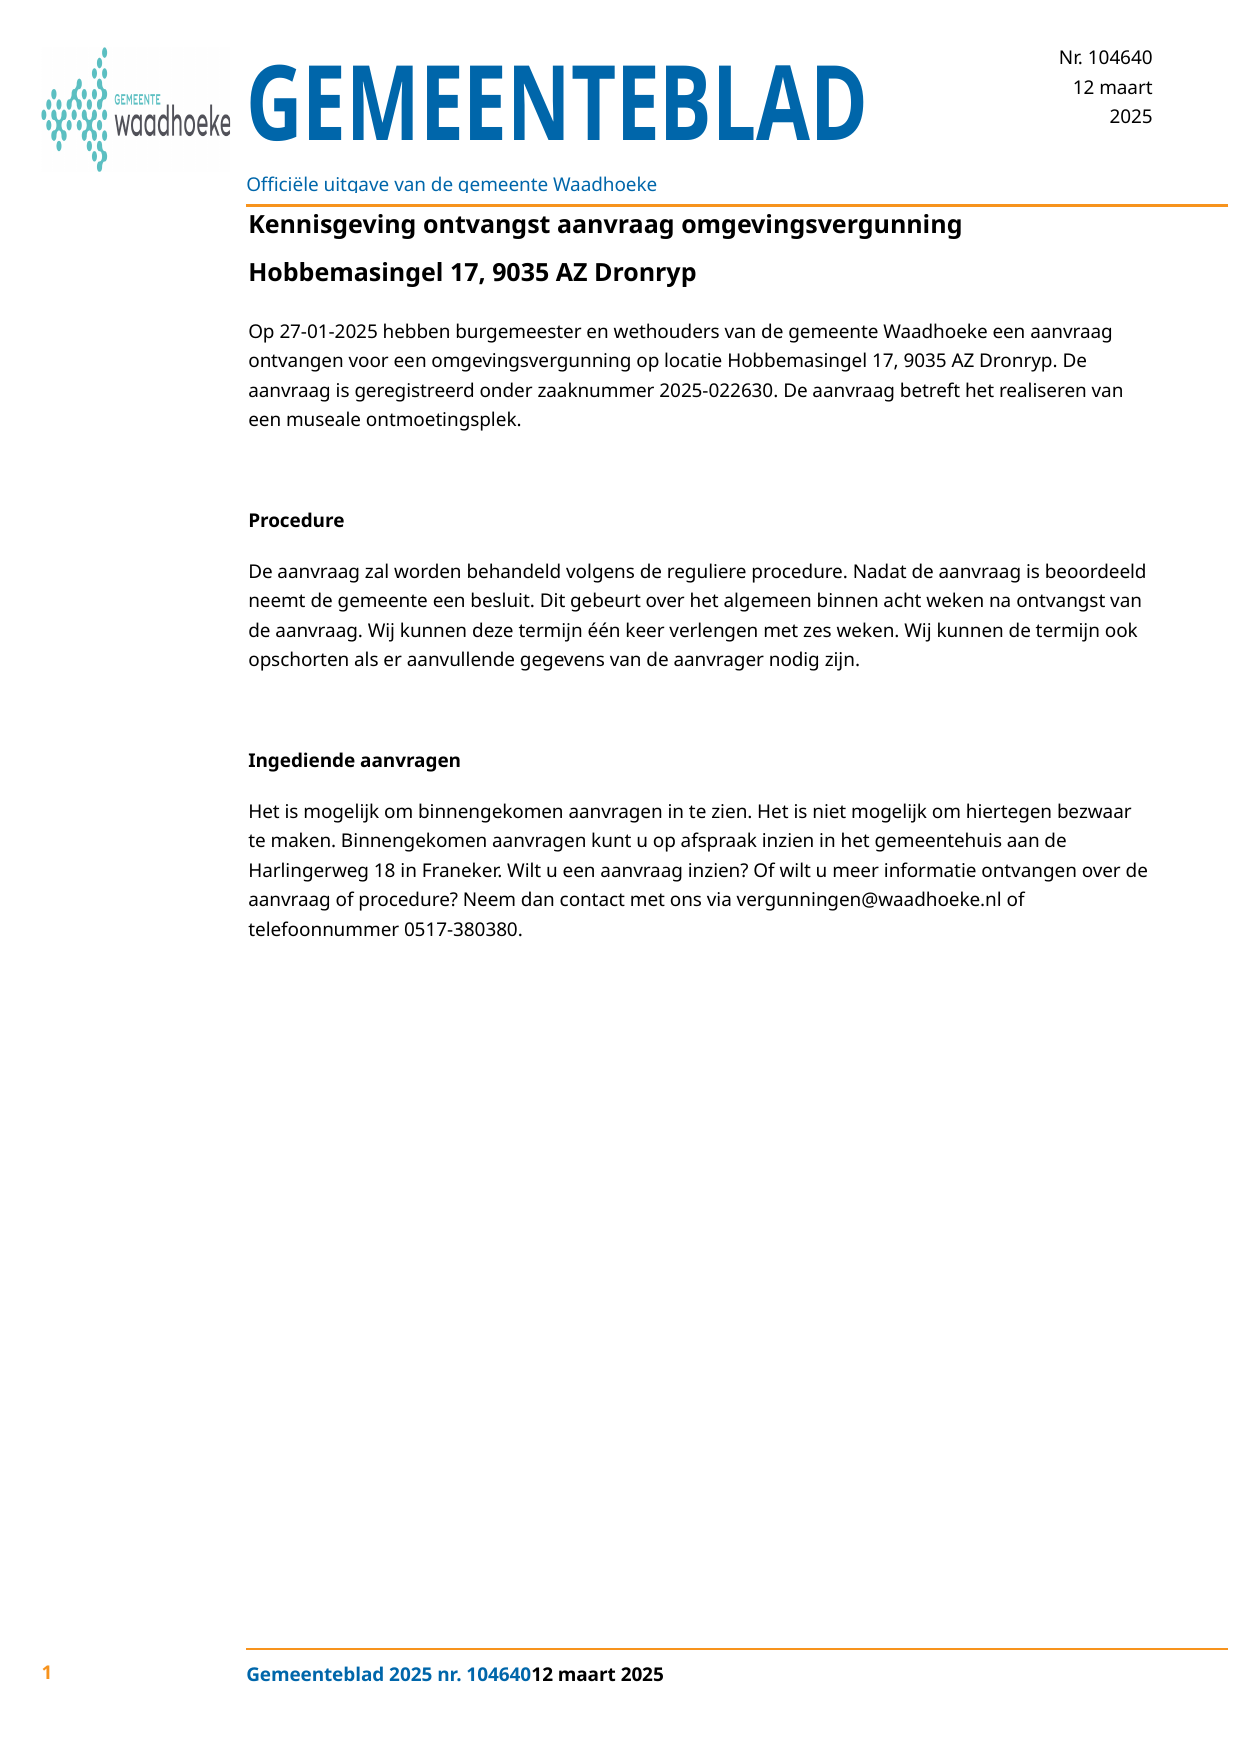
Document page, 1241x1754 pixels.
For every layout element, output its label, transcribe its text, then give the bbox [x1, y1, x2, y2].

text Op 27-01-2025 hebben burgemeester en wethouders van de gemeente Waadhoeke een aanvraag ontvangen voor een omgevingsvergunning op locatie Hobbemasingel 17, 9035 AZ Dronryp. De aanvraag is geregistreerd onder zaaknummer 2025-022630. De aanvraag betreft het realiseren van een museale ontmoetingsplek. [248, 318, 1152, 432]
text Het is mogelijk om binnengekomen aanvragen in te zien. Het is niet mogelijk om hiertegen bezwaar te maken. Binnengekomen aanvragen kunt u op afspraak inzien in het gemeentehuis aan de Harlingerweg 18 in Franeker. Wilt u een aanvraag inzien? Of wilt u meer informatie ontvangen over de aanvraag of procedure? Neem dan contact met ons via vergunningen@waadhoeke.nl of telefoonnummer 0517-380380. [248, 798, 1152, 942]
text De aanvraag zal worden behandeld volgens de reguliere procedure. Nadat de aanvraag is beoordeeld neemt de gemeente een besluit. Dit gebeurt over het algemeen binnen acht weken na ontvangst van de aanvraag. Wij kunnen deze termijn één keer verlengen met zes weken. Wij kunnen de termijn ook opschorten als er aanvullende gegevens van de aanvrager nodig zijn. [248, 558, 1152, 672]
text Kennisgeving ontvangst aanvraag omgevingsvergunning Hobbemasingel 17, 9035 AZ Dronryp [248, 207, 1152, 288]
picture [41, 47, 231, 172]
text Ingediende aanvragen [248, 747, 1152, 773]
text Procedure [248, 507, 1152, 533]
